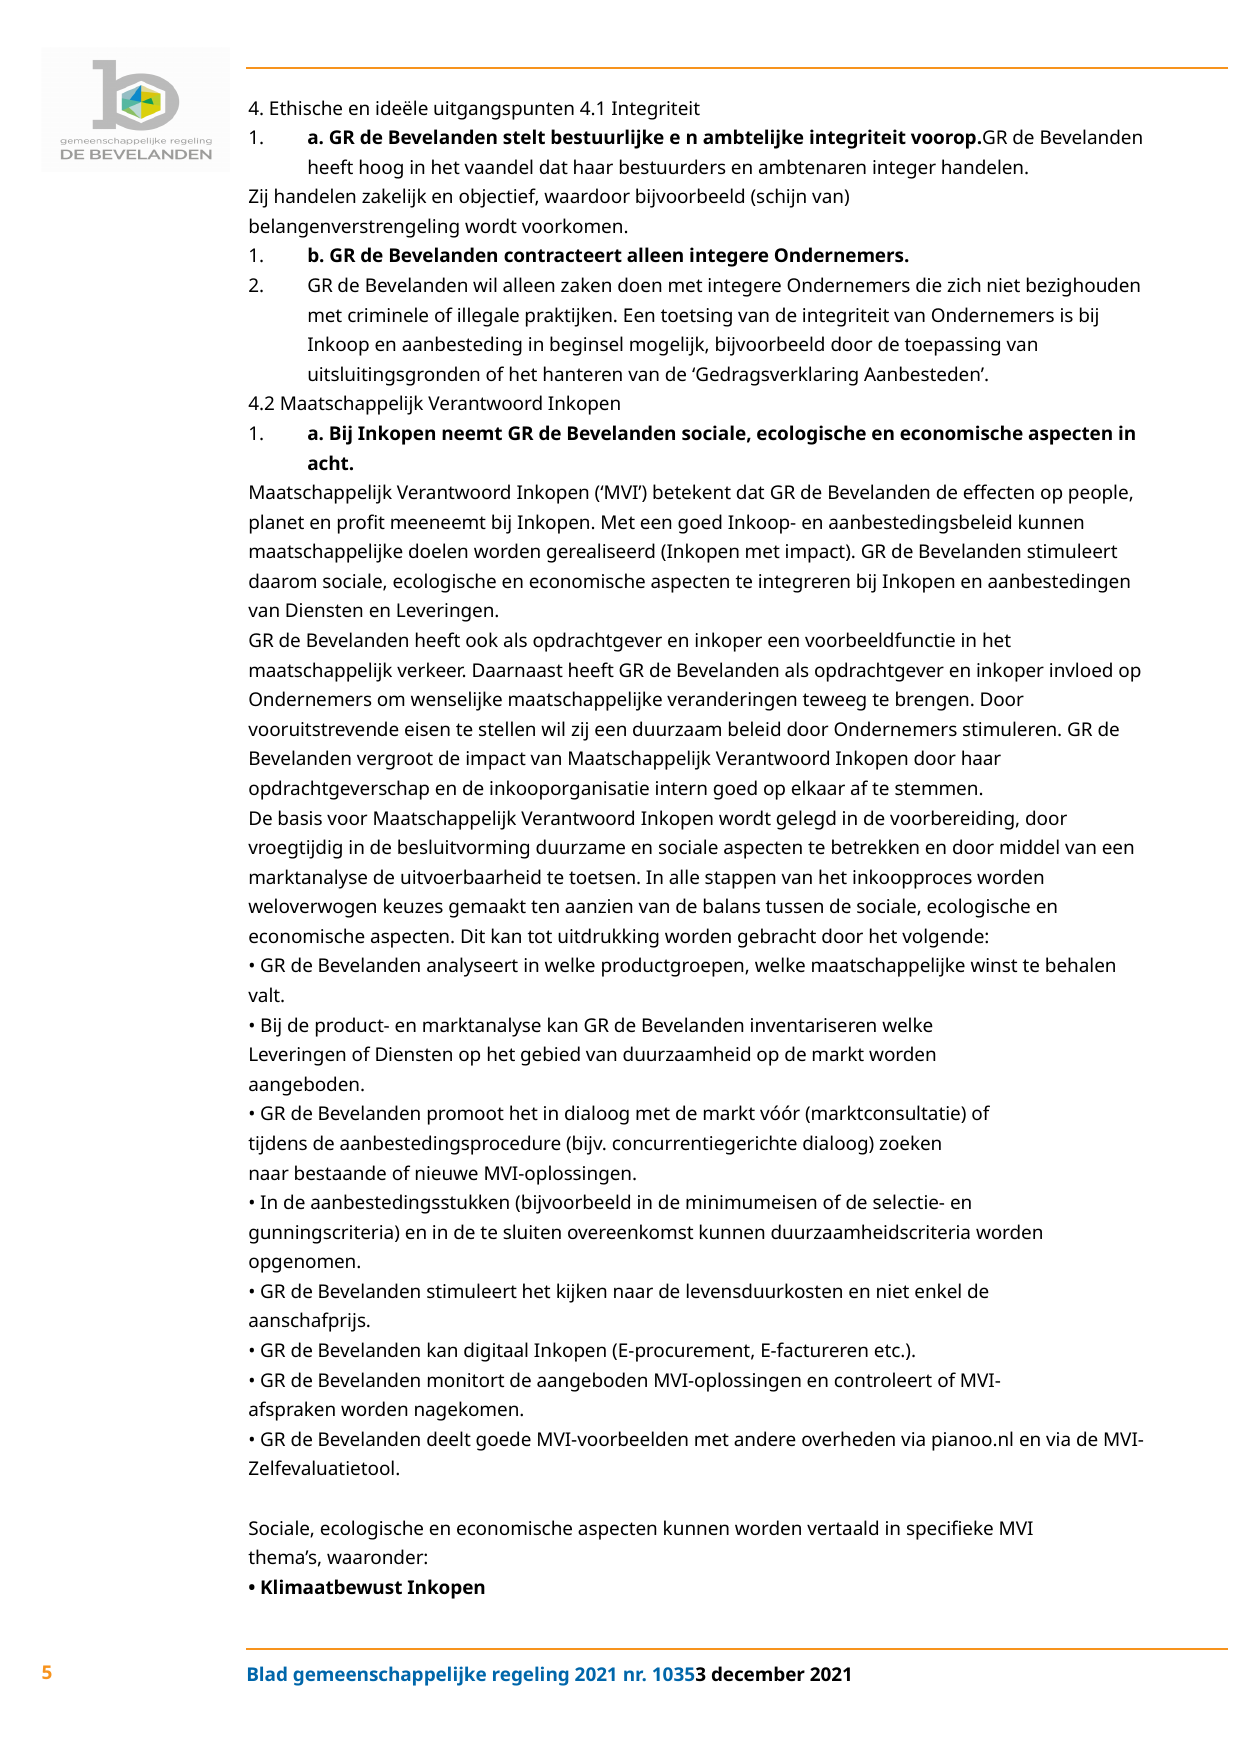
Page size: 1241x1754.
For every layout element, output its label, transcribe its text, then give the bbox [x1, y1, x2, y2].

text belangenverstrengeling wordt voorkomen. [248, 213, 1152, 239]
text De basis voor Maatschappelijk Verantwoord Inkopen wordt gelegd in de voorbereiding, door vroegtijdig in de besluitvorming duurzame en sociale aspecten te betrekken en door middel van een marktanalyse de uitvoerbaarheid te toetsen. In alle stappen van het inkoopproces worden weloverwogen keuzes gemaakt ten aanzien van de balans tussen de sociale, ecologische en economische aspecten. Dit kan tot uitdrukking worden gebracht door het volgende: [248, 805, 1152, 949]
text • GR de Bevelanden monitort de aangeboden MVI-oplossingen en controleert of MVI- [248, 1367, 1152, 1393]
text aangeboden. [248, 1071, 1152, 1097]
text Zij handelen zakelijk en objectief, waardoor bijvoorbeeld (schijn van) [248, 183, 1152, 209]
text • GR de Bevelanden deelt goede MVI-voorbeelden met andere overheden via pianoo.nl en via de MVI-Zelfevaluatietool. [248, 1426, 1152, 1481]
text • Bij de product- en marktanalyse kan GR de Bevelanden inventariseren welke [248, 1012, 1152, 1038]
text aanschafprijs. [248, 1308, 1152, 1333]
text Sociale, ecologische en economische aspecten kunnen worden vertaald in specifieke MVI [248, 1515, 1152, 1541]
text naar bestaande of nieuwe MVI-oplossingen. [248, 1160, 1152, 1186]
text 4.2 Maatschappelijk Verantwoord Inkopen [248, 391, 1152, 416]
text • GR de Bevelanden kan digitaal Inkopen (E-procurement, E-factureren etc.). [248, 1337, 1152, 1363]
text • GR de Bevelanden stimuleert het kijken naar de levensduurkosten en niet enkel de [248, 1278, 1152, 1304]
text afspraken worden nagekomen. [248, 1396, 1152, 1422]
picture [41, 47, 231, 172]
list a. GR de Bevelanden stelt bestuurlijke e n ambtelijke integriteit voorop.GR de Bevelanden heeft hoog in het vaandel dat haar bestuurders en ambtenaren integer handelen. [248, 124, 1152, 180]
text • GR de Bevelanden analyseert in welke productgroepen, welke maatschappelijke winst te behalen valt. [248, 953, 1152, 1008]
text 4. Ethische en ideële uitgangspunten 4.1 Integriteit [248, 95, 1152, 121]
text • In de aanbestedingsstukken (bijvoorbeeld in de minimumeisen of de selectie- en [248, 1189, 1152, 1215]
list a. Bij Inkopen neemt GR de Bevelanden sociale, ecologische en economische aspecten in acht. [248, 420, 1152, 476]
text GR de Bevelanden heeft ook als opdrachtgever en inkoper een voorbeeldfunctie in het maatschappelijk verkeer. Daarnaast heeft GR de Bevelanden als opdrachtgever en inkoper invloed op Ondernemers om wenselijke maatschappelijke veranderingen teweeg te brengen. Door vooruitstrevende eisen te stellen wil zij een duurzaam beleid door Ondernemers stimuleren. GR de Bevelanden vergroot de impact van Maatschappelijk Verantwoord Inkopen door haar opdrachtgeverschap en de inkooporganisatie intern goed op elkaar af te stemmen. [248, 627, 1152, 801]
text gunningscriteria) en in de te sluiten overeenkomst kunnen duurzaamheidscriteria worden opgenomen. [248, 1219, 1152, 1274]
list b. GR de Bevelanden contracteert alleen integere Ondernemers. [248, 243, 1152, 268]
text Maatschappelijk Verantwoord Inkopen (‘MVI’) betekent dat GR de Bevelanden de effecten op people, planet en profit meeneemt bij Inkopen. Met een goed Inkoop- en aanbestedingsbeleid kunnen maatschappelijke doelen worden gerealiseerd (Inkopen met impact). GR de Bevelanden stimuleert daarom sociale, ecologische en economische aspecten te integreren bij Inkopen en aanbestedingen van Diensten en Leveringen. [248, 479, 1152, 623]
text Leveringen of Diensten op het gebied van duurzaamheid op de markt worden [248, 1041, 1152, 1067]
text • Klimaatbewust Inkopen [248, 1574, 1152, 1600]
list GR de Bevelanden wil alleen zaken doen met integere Ondernemers die zich niet bezighouden met criminele of illegale praktijken. Een toetsing van de integriteit van Ondernemers is bij Inkoop en aanbesteding in beginsel mogelijk, bijvoorbeeld door de toepassing van uitsluitingsgronden of het hanteren van de ‘Gedragsverklaring Aanbesteden’. [248, 272, 1152, 387]
text thema’s, waaronder: [248, 1544, 1152, 1570]
text tijdens de aanbestedingsprocedure (bijv. concurrentiegerichte dialoog) zoeken [248, 1130, 1152, 1156]
text • GR de Bevelanden promoot het in dialoog met de markt vóór (marktconsultatie) of [248, 1101, 1152, 1126]
